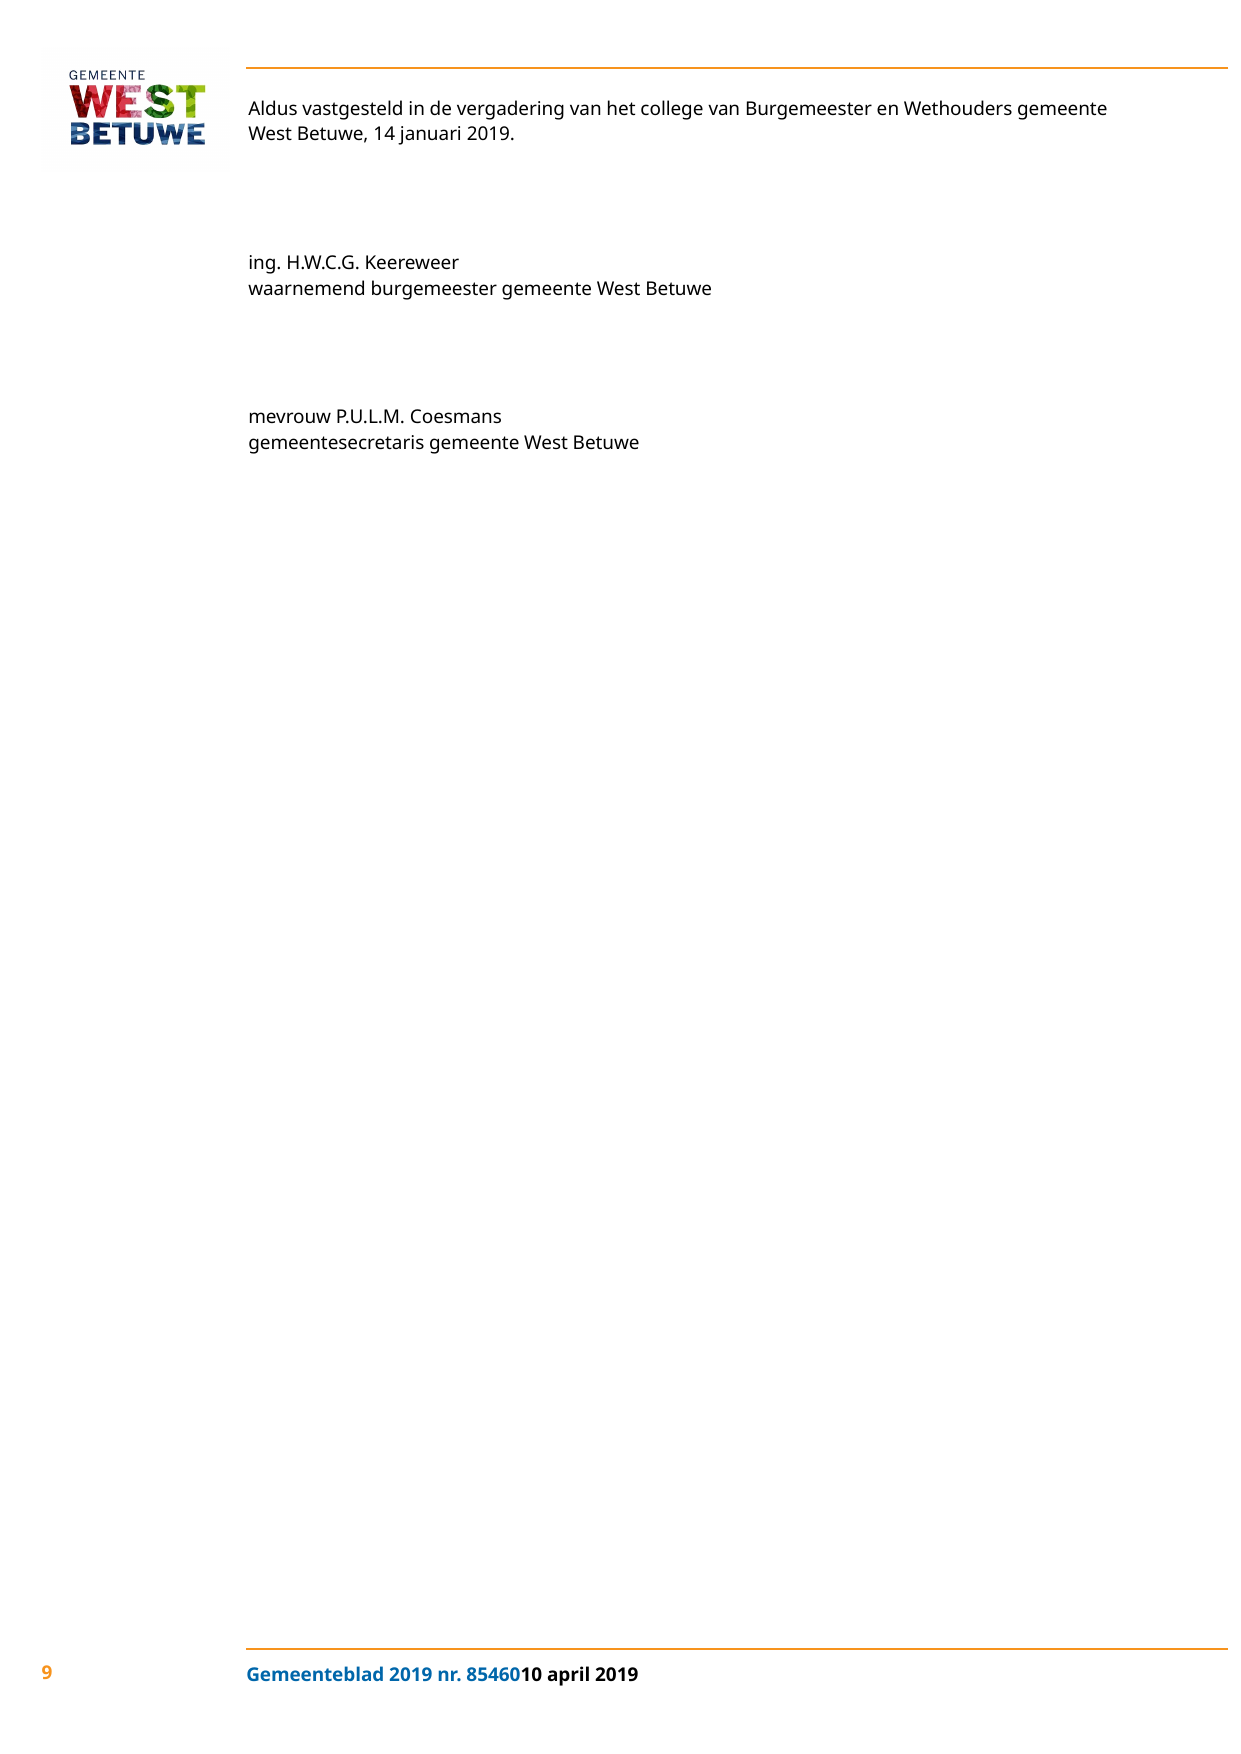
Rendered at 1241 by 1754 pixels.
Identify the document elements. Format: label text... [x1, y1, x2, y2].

text mevrouw P.U.L.M. Coesmans [248, 403, 1152, 429]
text waarnemend burgemeester gemeente West Betuwe [248, 275, 1152, 301]
text Aldus vastgesteld in de vergadering van het college van Burgemeester en Wethouders gemeente West Betuwe, 14 januari 2019. [248, 95, 1152, 146]
text ing. H.W.C.G. Keereweer [248, 249, 1152, 275]
text gemeentesecretaris gemeente West Betuwe [248, 429, 1152, 455]
picture [41, 47, 231, 172]
